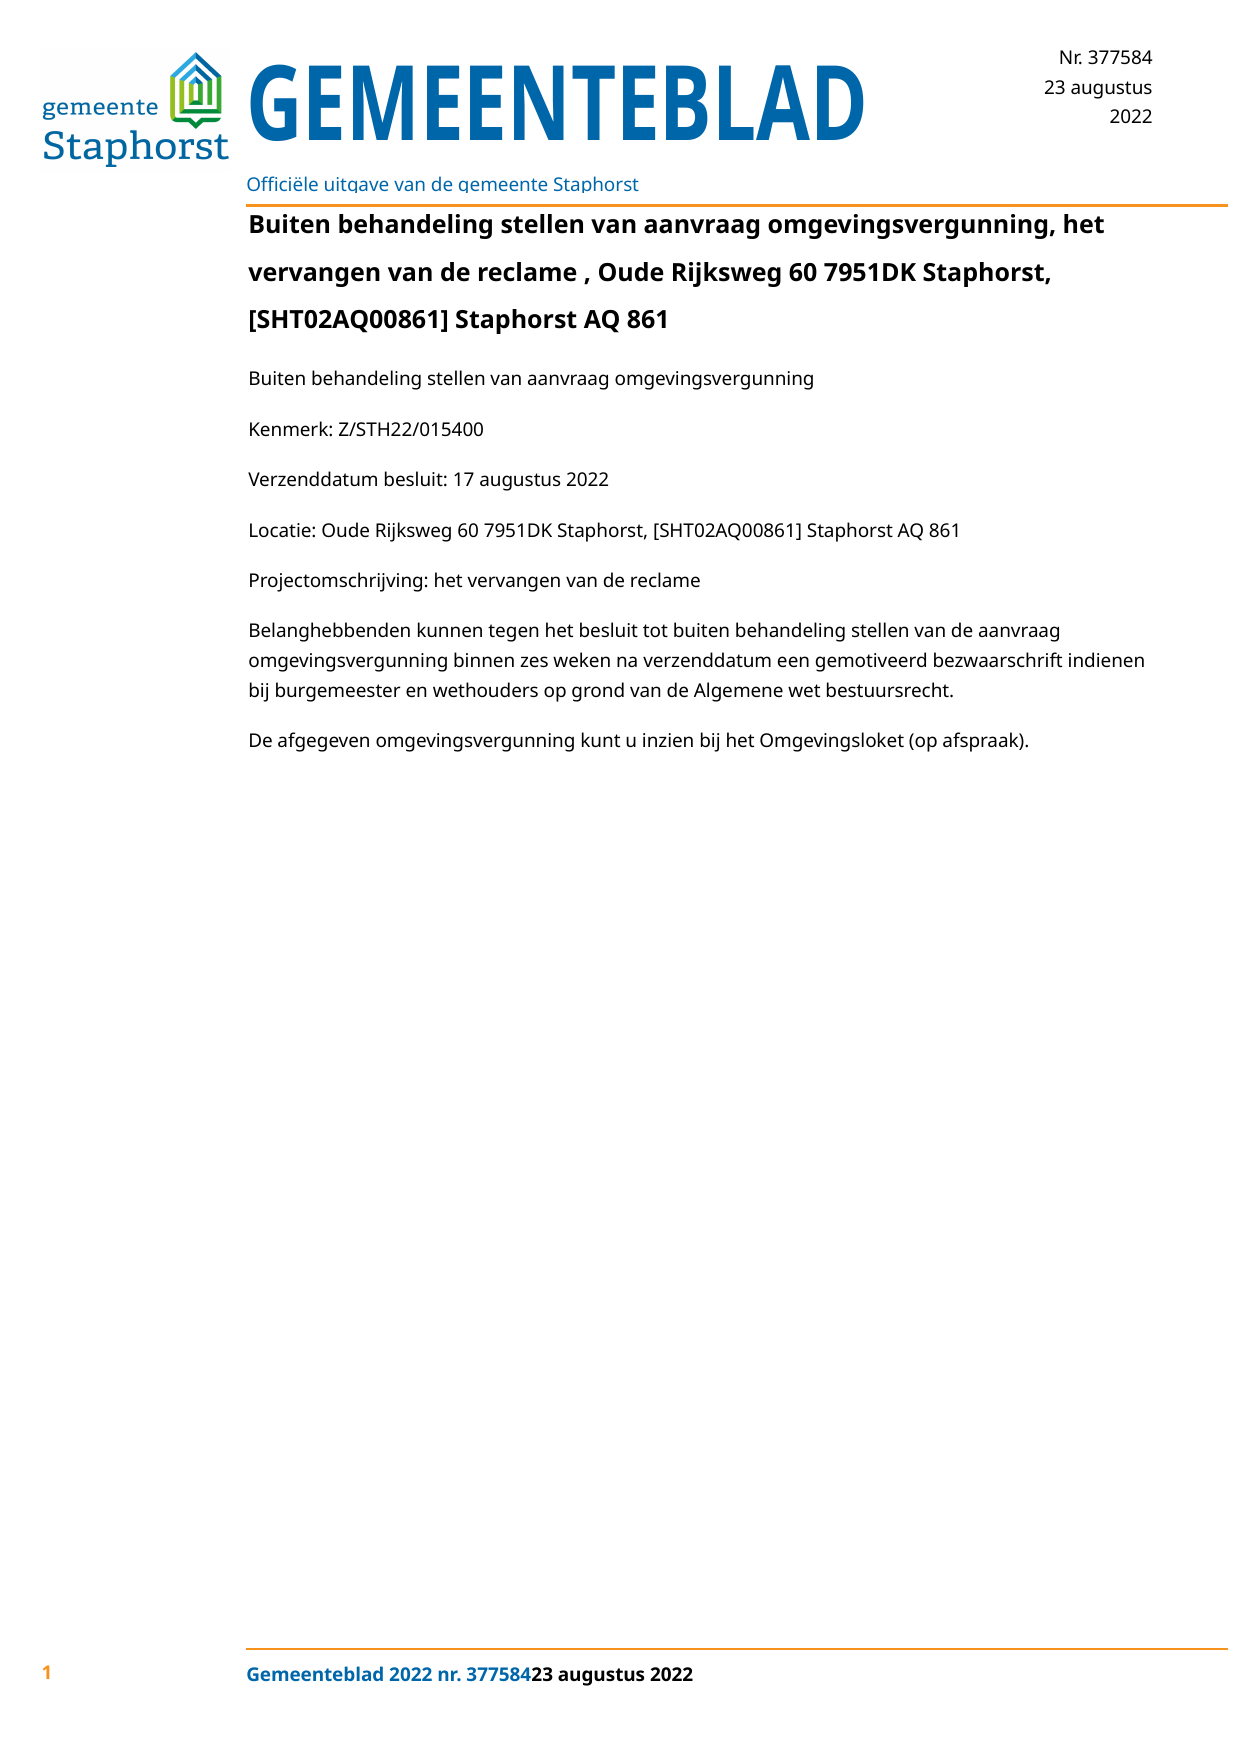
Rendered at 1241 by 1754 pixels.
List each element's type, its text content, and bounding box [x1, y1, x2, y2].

text Belanghebbenden kunnen tegen het besluit tot buiten behandeling stellen van de aanvraag omgevingsvergunning binnen zes weken na verzenddatum een gemotiveerd bezwaarschrift indienen bij burgemeester en wethouders op grond van de Algemene wet bestuursrecht. [248, 618, 1152, 702]
text Kenmerk: Z/STH22/015400 [248, 416, 1152, 442]
text Buiten behandeling stellen van aanvraag omgevingsvergunning, het vervangen van de reclame , Oude Rijksweg 60 7951DK Staphorst, [SHT02AQ00861] Staphorst AQ 861 [248, 207, 1152, 336]
text De afgegeven omgevingsvergunning kunt u inzien bij het Omgevingsloket (op afspraak). [248, 727, 1152, 753]
picture [41, 47, 231, 172]
text Projectomschrijving: het vervangen van de reclame [248, 567, 1152, 593]
text Verzenddatum besluit: 17 augustus 2022 [248, 466, 1152, 492]
text Buiten behandeling stellen van aanvraag omgevingsvergunning [248, 366, 1152, 391]
text Locatie: Oude Rijksweg 60 7951DK Staphorst, [SHT02AQ00861] Staphorst AQ 861 [248, 517, 1152, 542]
